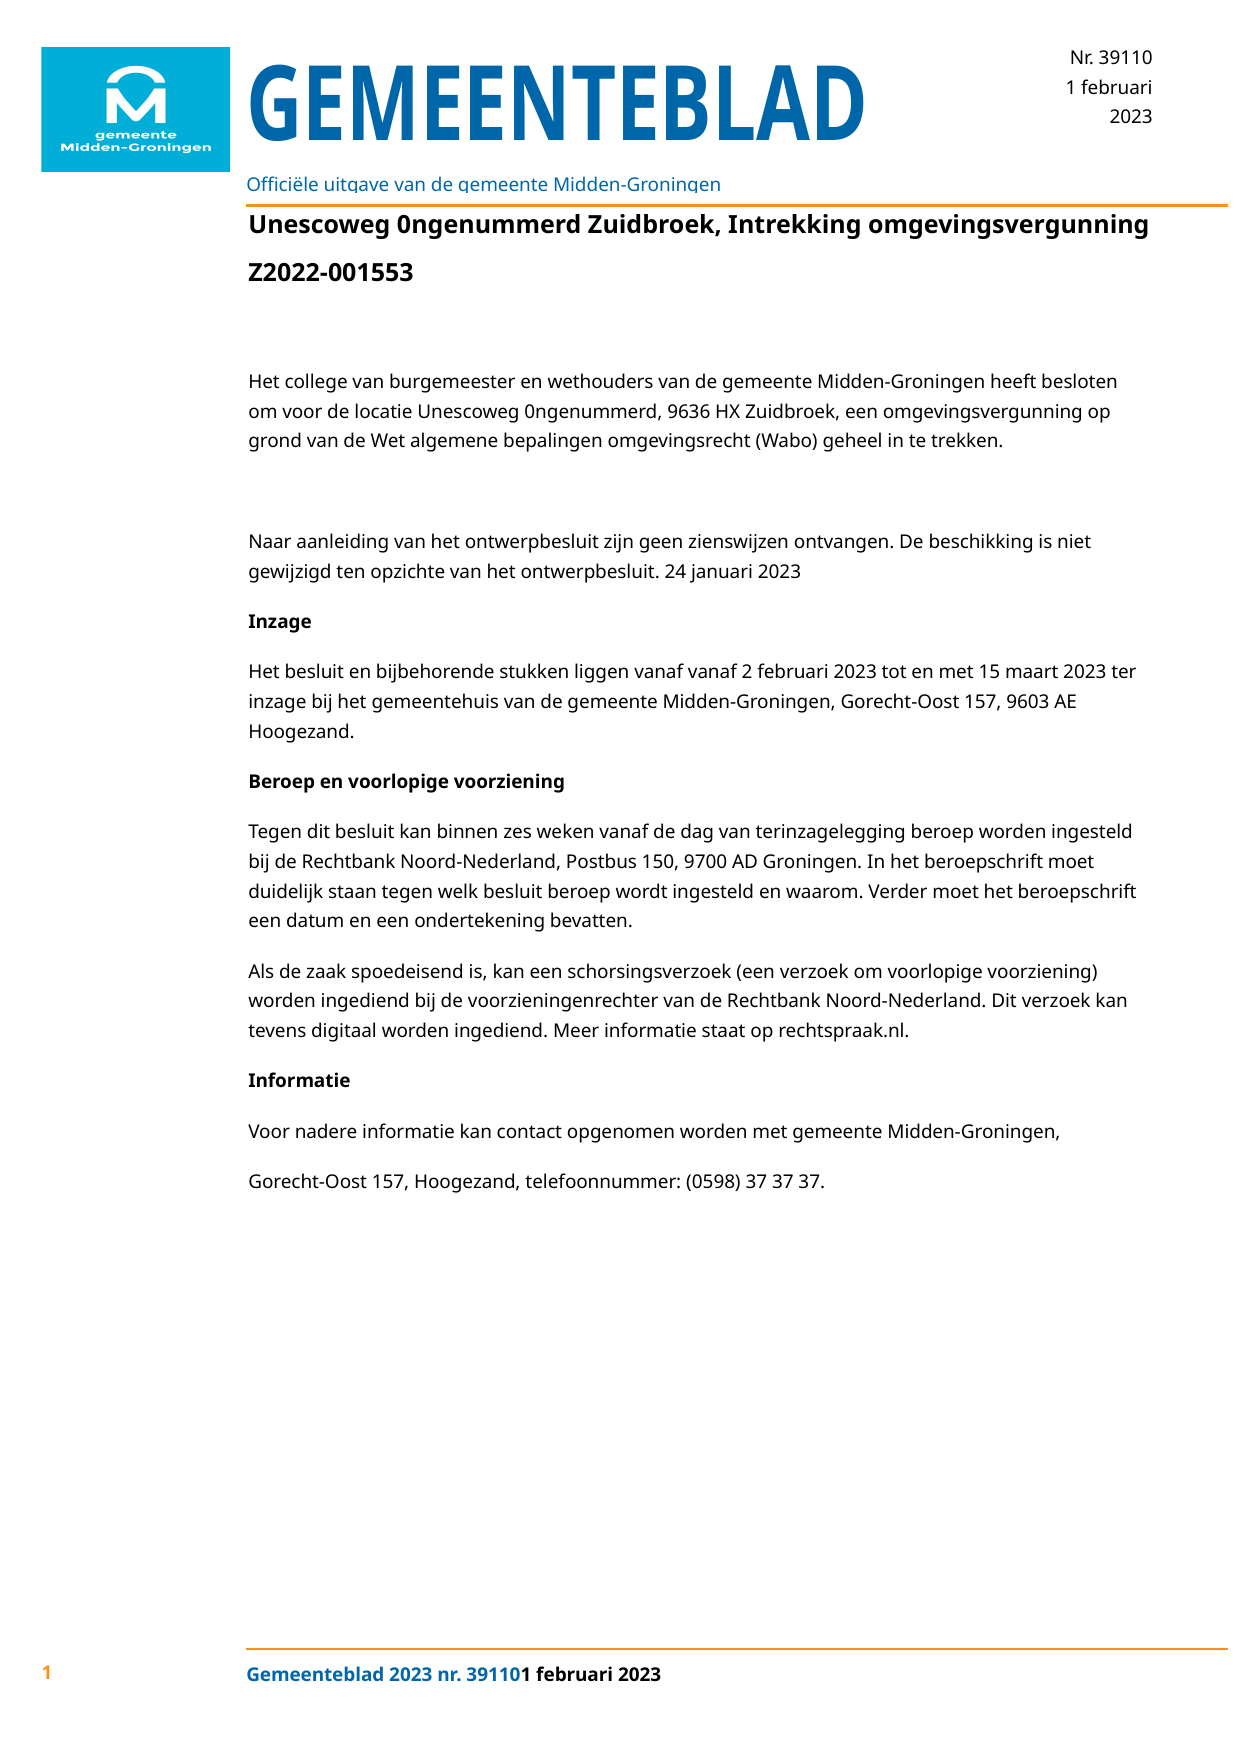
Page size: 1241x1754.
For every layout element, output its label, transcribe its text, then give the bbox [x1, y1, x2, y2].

text Informatie [248, 1067, 1152, 1093]
text Beroep en voorlopige voorziening [248, 768, 1152, 794]
text Tegen dit besluit kan binnen zes weken vanaf de dag van terinzagelegging beroep worden ingesteld bij de Rechtbank Noord-Nederland, Postbus 150, 9700 AD Groningen. In het beroepschrift moet duidelijk staan tegen welk besluit beroep wordt ingesteld en waarom. Verder moet het beroepschrift een datum en een ondertekening bevatten. [248, 819, 1152, 933]
text Het college van burgemeester en wethouders van de gemeente Midden-Groningen heeft besloten om voor de locatie Unescoweg 0ngenummerd, 9636 HX Zuidbroek, een omgevingsvergunning op grond van de Wet algemene bepalingen omgevingsrecht (Wabo) geheel in te trekken. [248, 368, 1152, 453]
picture [184, 146, 190, 153]
text Voor nadere informatie kan contact opgenomen worden met gemeente Midden-Groningen, [248, 1118, 1152, 1144]
picture [107, 89, 165, 122]
text Als de zaak spoedeisend is, kan een schorsingsverzoek (een verzoek om voorlopige voorziening) worden ingediend bij de voorzieningenrechter van de Rechtbank Noord-Nederland. Dit verzoek kan tevens digitaal worden ingediend. Meer informatie staat op rechtspraak.nl. [248, 958, 1152, 1043]
picture [108, 66, 164, 82]
text Gorecht-Oost 157, Hoogezand, telefoonnummer: (0598) 37 37 37. [248, 1168, 1152, 1194]
text Het besluit en bijbehorende stukken liggen vanaf vanaf 2 februari 2023 tot en met 15 maart 2023 ter inzage bij het gemeentehuis van de gemeente Midden-Groningen, Gorecht-Oost 157, 9603 AE Hoogezand. [248, 659, 1152, 744]
text Naar aanleiding van het ontwerpbesluit zijn geen zienswijzen ontvangen. De beschikking is niet gewijzigd ten opzichte van het ontwerpbesluit. 24 januari 2023 [248, 528, 1152, 584]
text Inzage [248, 608, 1152, 634]
text Unescoweg 0ngenummerd Zuidbroek, Intrekking omgevingsvergunning Z2022-001553 [248, 207, 1152, 288]
